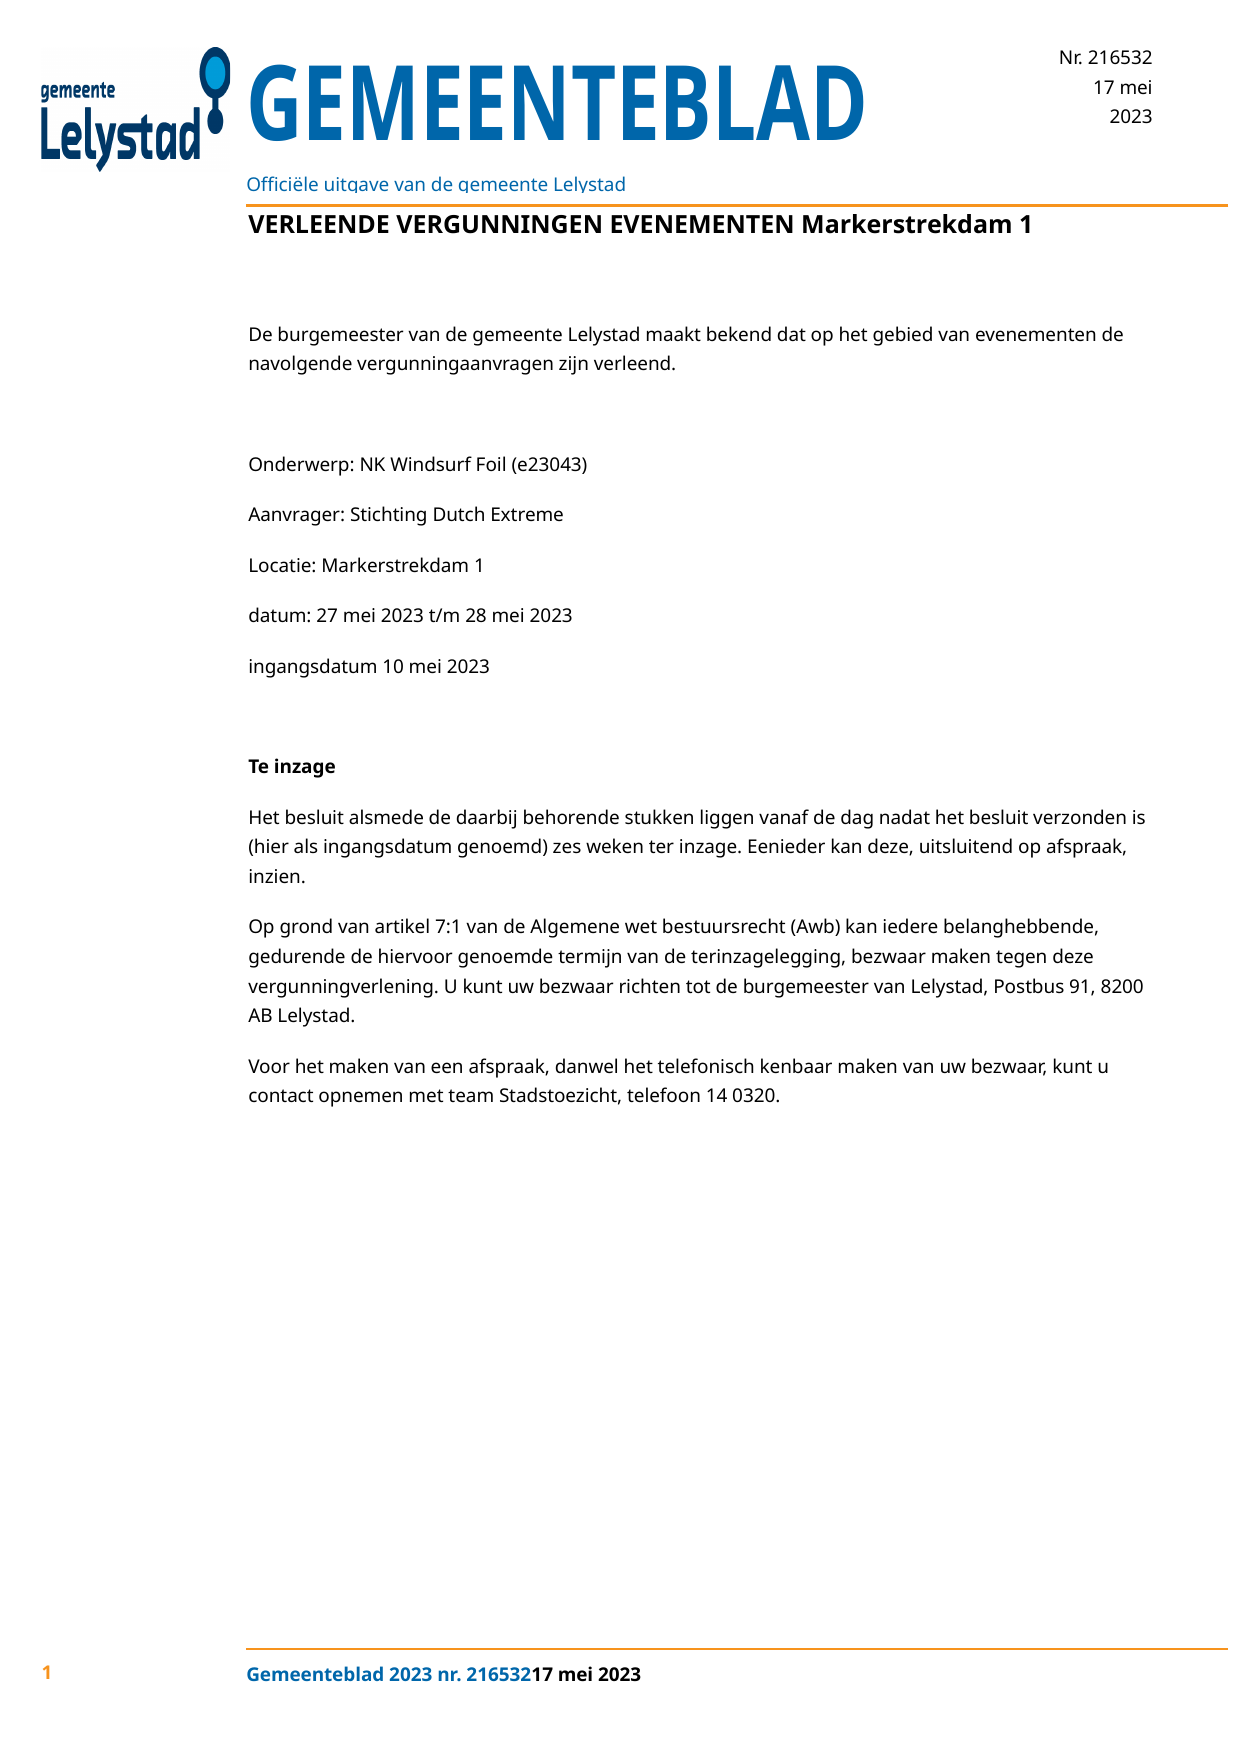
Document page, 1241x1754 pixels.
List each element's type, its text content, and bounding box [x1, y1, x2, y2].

text Op grond van artikel 7:1 van de Algemene wet bestuursrecht (Awb) kan iedere belanghebbende, gedurende de hiervoor genoemde termijn van de terinzagelegging, bezwaar maken tegen deze vergunningverlening. U kunt uw bezwaar richten tot de burgemeester van Lelystad, Postbus 91, 8200 AB Lelystad. [248, 914, 1152, 1028]
picture [41, 47, 231, 172]
text Onderwerp: NK Windsurf Foil (e23043) [248, 451, 1152, 477]
text Te inzage [248, 754, 1152, 779]
text Locatie: Markerstrekdam 1 [248, 552, 1152, 578]
text Voor het maken van een afspraak, danwel het telefonisch kenbaar maken van uw bezwaar, kunt u contact opnemen met team Stadstoezicht, telefoon 14 0320. [248, 1053, 1152, 1108]
text VERLEENDE VERGUNNINGEN EVENEMENTEN Markerstrekdam 1 [248, 207, 1152, 241]
text Aanvrager: Stichting Dutch Extreme [248, 502, 1152, 527]
text datum: 27 mei 2023 t/m 28 mei 2023 [248, 602, 1152, 628]
text De burgemeester van de gemeente Lelystad maakt bekend dat op het gebied van evenementen de navolgende vergunningaanvragen zijn verleend. [248, 321, 1152, 376]
text ingangsdatum 10 mei 2023 [248, 653, 1152, 678]
text Het besluit alsmede de daarbij behorende stukken liggen vanaf de dag nadat het besluit verzonden is (hier als ingangsdatum genoemd) zes weken ter inzage. Eenieder kan deze, uitsluitend op afspraak, inzien. [248, 804, 1152, 889]
